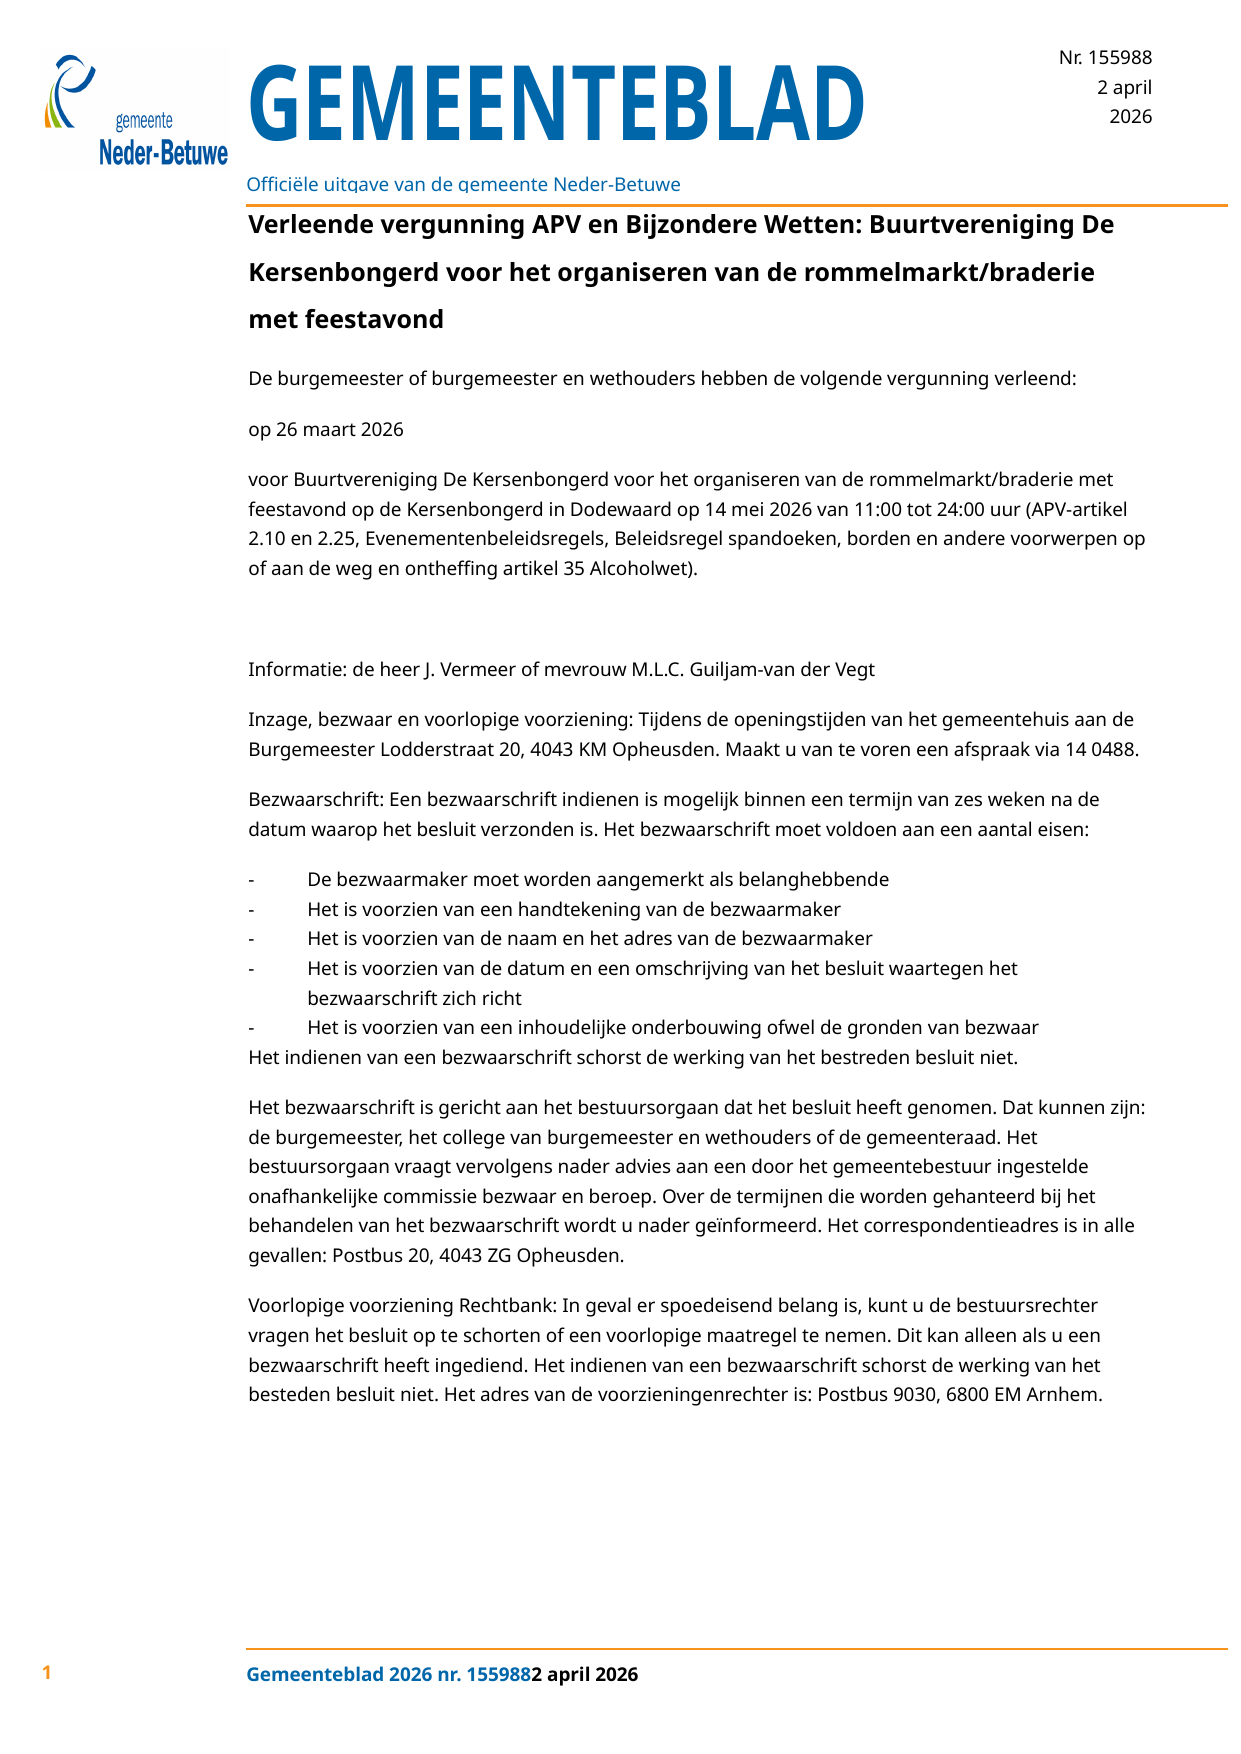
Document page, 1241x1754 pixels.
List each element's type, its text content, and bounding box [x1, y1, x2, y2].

list Het is voorzien van een inhoudelijke onderbouwing ofwel de gronden van bezwaar [248, 1014, 1152, 1040]
text voor Buurtvereniging De Kersenbongerd voor het organiseren van de rommelmarkt/braderie met feestavond op de Kersenbongerd in Dodewaard op 14 mei 2026 van 11:00 tot 24:00 uur (APV-artikel 2.10 en 2.25, Evenementenbeleidsregels, Beleidsregel spandoeken, borden en andere voorwerpen op of aan de weg en ontheffing artikel 35 Alcoholwet). [248, 466, 1152, 581]
text Inzage, bezwaar en voorlopige voorziening: Tijdens de openingstijden van het gemeentehuis aan de Burgemeester Lodderstraat 20, 4043 KM Opheusden. Maakt u van te voren een afspraak via 14 0488. [248, 706, 1152, 762]
text Informatie: de heer J. Vermeer of mevrouw M.L.C. Guiljam-van der Vegt [248, 656, 1152, 682]
text Voorlopige voorziening Rechtbank: In geval er spoedeisend belang is, kunt u de bestuursrechter vragen het besluit op te schorten of een voorlopige maatregel te nemen. Dit kan alleen als u een bezwaarschrift heeft ingediend. Het indienen van een bezwaarschrift schorst de werking van het besteden besluit niet. Het adres van de voorzieningenrechter is: Postbus 9030, 6800 EM Arnhem. [248, 1293, 1152, 1407]
list Het is voorzien van de naam en het adres van de bezwaarmaker [248, 926, 1152, 951]
text Het indienen van een bezwaarschrift schorst de werking van het bestreden besluit niet. [248, 1044, 1152, 1069]
text Verleende vergunning APV en Bijzondere Wetten: Buurtvereniging De Kersenbongerd voor het organiseren van de rommelmarkt/braderie met feestavond [248, 207, 1152, 336]
text Het bezwaarschrift is gericht aan het bestuursorgaan dat het besluit heeft genomen. Dat kunnen zijn: de burgemeester, het college van burgemeester en wethouders of de gemeenteraad. Het bestuursorgaan vraagt vervolgens nader advies aan een door het gemeentebestuur ingestelde onafhankelijke commissie bezwaar en beroep. Over de termijnen die worden gehanteerd bij het behandelen van het bezwaarschrift wordt u nader geïnformeerd. Het correspondentieadres is in alle gevallen: Postbus 20, 4043 ZG Opheusden. [248, 1094, 1152, 1268]
text op 26 maart 2026 [248, 416, 1152, 442]
text Bezwaarschrift: Een bezwaarschrift indienen is mogelijk binnen een termijn van zes weken na de datum waarop het besluit verzonden is. Het bezwaarschrift moet voldoen aan een aantal eisen: [248, 786, 1152, 842]
list Het is voorzien van de datum en een omschrijving van het besluit waartegen het bezwaarschrift zich richt [248, 955, 1152, 1010]
list De bezwaarmaker moet worden aangemerkt als belanghebbende [248, 866, 1152, 892]
text De burgemeester of burgemeester en wethouders hebben de volgende vergunning verleend: [248, 366, 1152, 391]
list Het is voorzien van een handtekening van de bezwaarmaker [248, 896, 1152, 922]
picture [41, 47, 231, 172]
